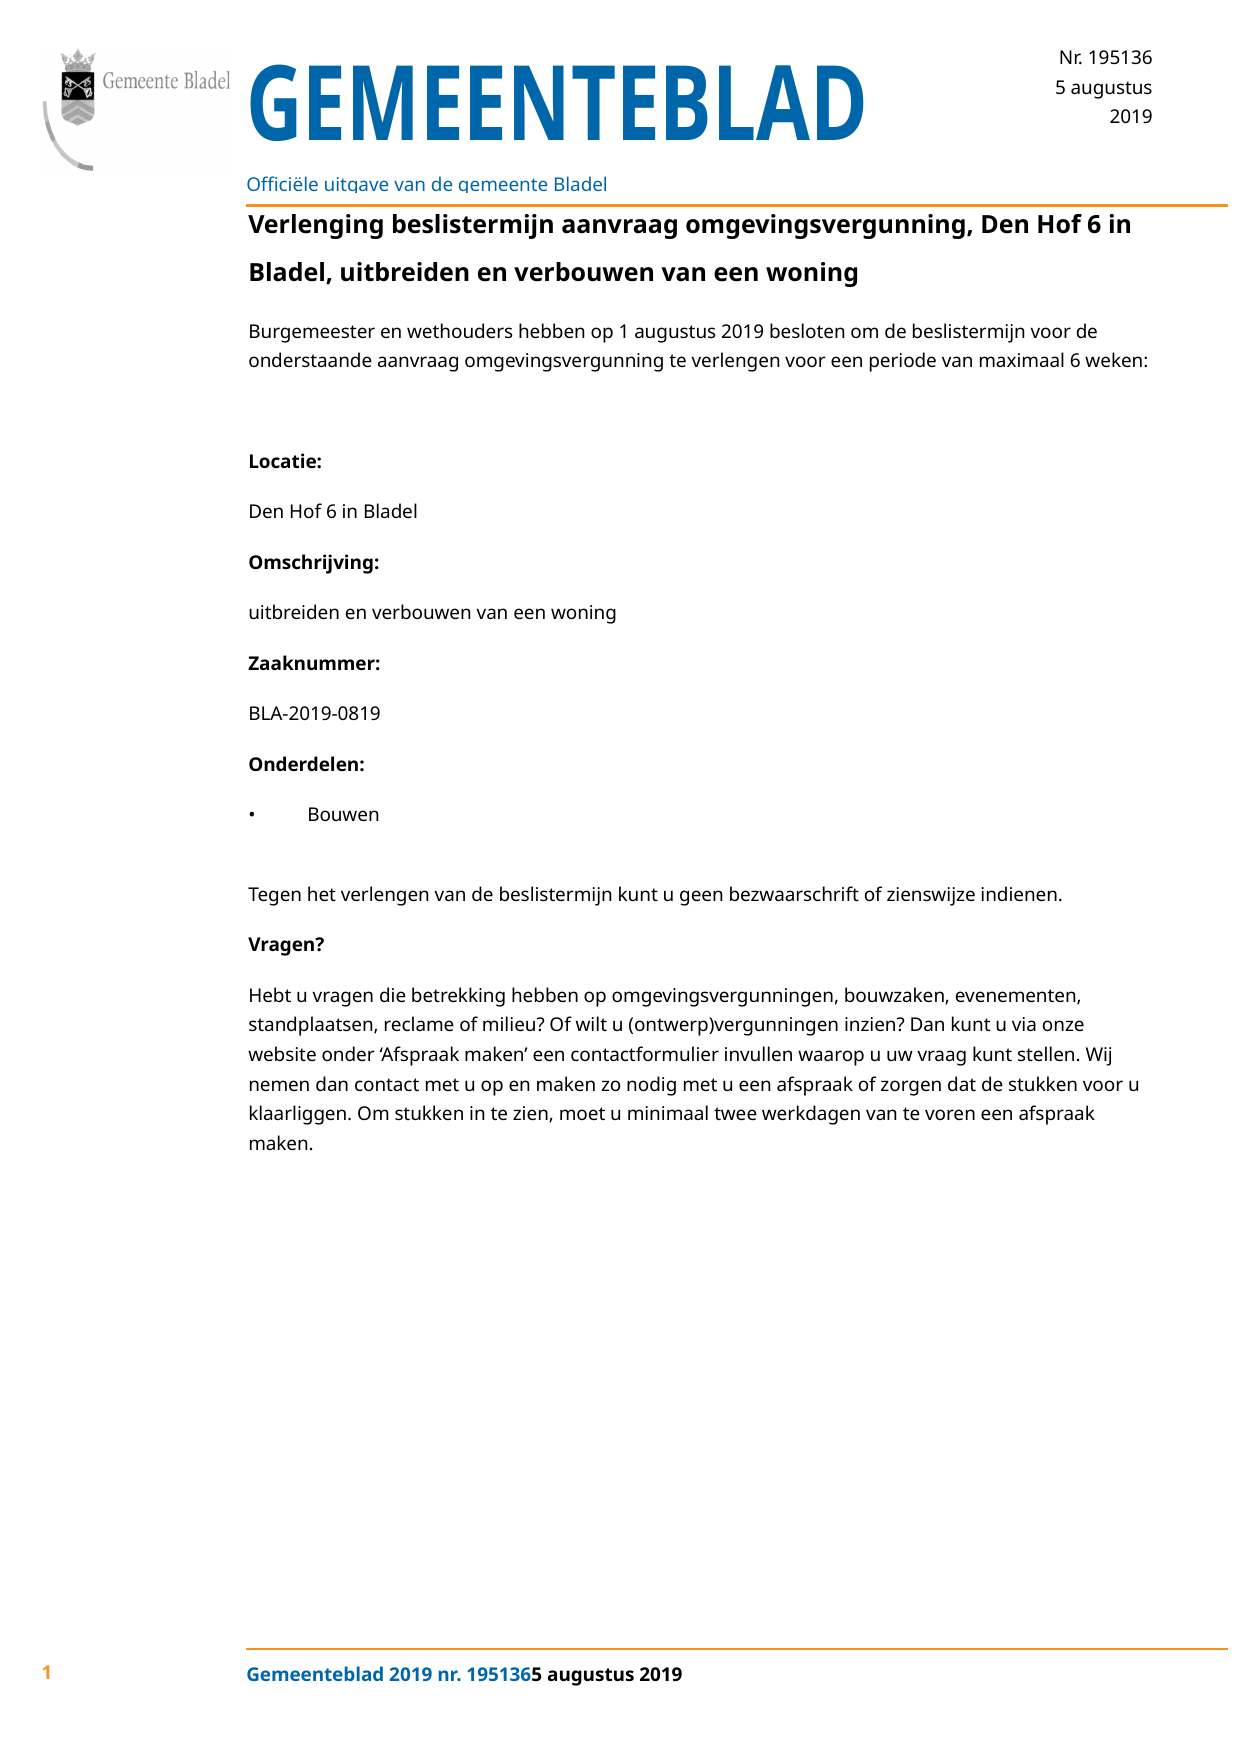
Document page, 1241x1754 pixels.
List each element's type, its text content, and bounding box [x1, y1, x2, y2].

text Burgemeester en wethouders hebben op 1 augustus 2019 besloten om de beslistermijn voor de onderstaande aanvraag omgevingsvergunning te verlengen voor een periode van maximaal 6 weken: [248, 318, 1152, 373]
text Den Hof 6 in Bladel [248, 499, 1152, 524]
text Vragen? [248, 932, 1152, 957]
text Locatie: [248, 448, 1152, 474]
text Onderdelen: [248, 751, 1152, 777]
picture [41, 47, 231, 172]
text Verlenging beslistermijn aanvraag omgevingsvergunning, Den Hof 6 in Bladel, uitbreiden en verbouwen van een woning [248, 207, 1152, 288]
text BLA-2019-0819 [248, 700, 1152, 726]
text Hebt u vragen die betrekking hebben op omgevingsvergunningen, bouwzaken, evenementen, standplaatsen, reclame of milieu? Of wilt u (ontwerp)vergunningen inzien? Dan kunt u via onze website onder ‘Afspraak maken’ een contactformulier invullen waarop u uw vraag kunt stellen. Wij nemen dan contact met u op en maken zo nodig met u een afspraak of zorgen dat de stukken voor u klaarliggen. Om stukken in te zien, moet u minimaal twee werkdagen van te voren een afspraak maken. [248, 982, 1152, 1156]
text Zaaknummer: [248, 650, 1152, 676]
text uitbreiden en verbouwen van een woning [248, 599, 1152, 625]
text Tegen het verlengen van de beslistermijn kunt u geen bezwaarschrift of zienswijze indienen. [248, 881, 1152, 907]
text Omschrijving: [248, 549, 1152, 575]
list Bouwen [248, 801, 1152, 827]
